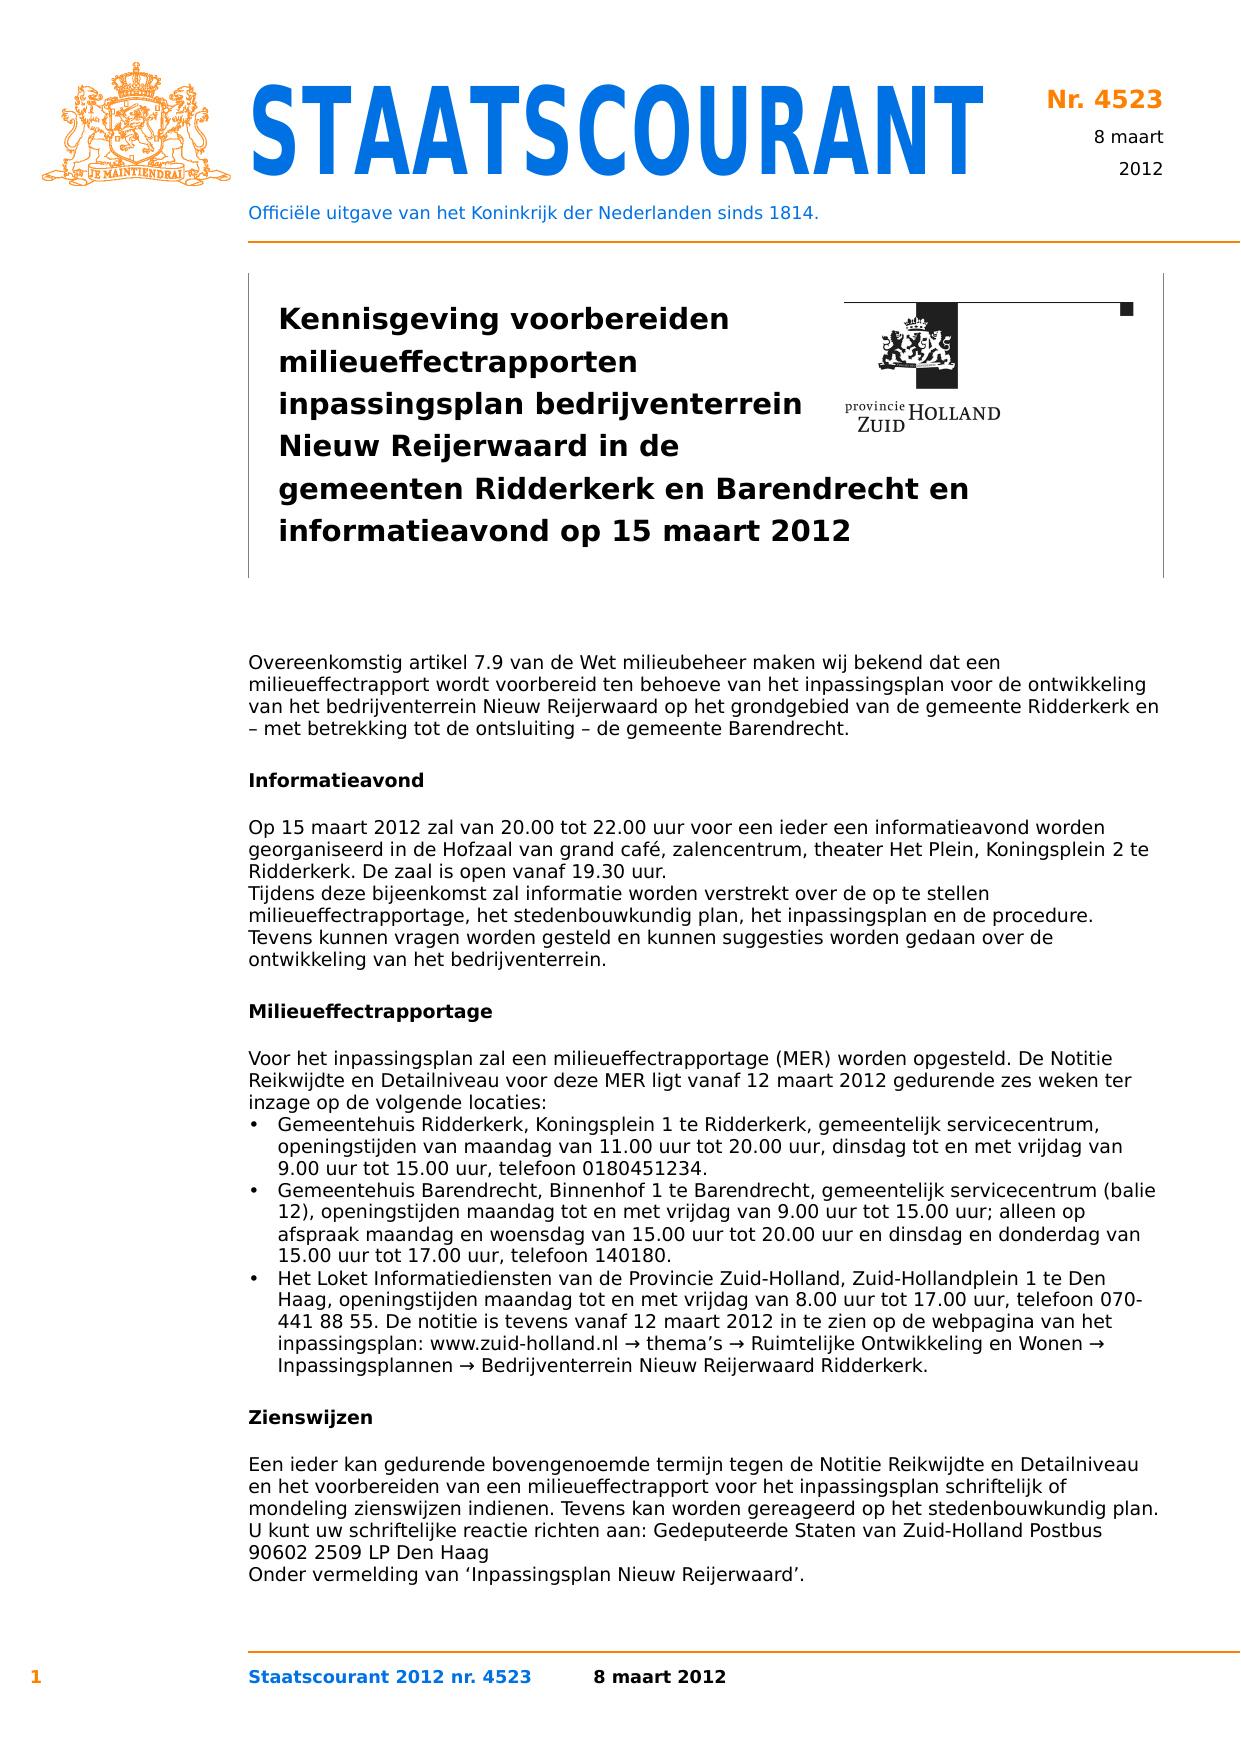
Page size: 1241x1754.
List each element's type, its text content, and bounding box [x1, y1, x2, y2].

table_cell 2012 [998, 153, 1240, 203]
text • Gemeentehuis Barendrecht, Binnenhof 1 te Barendrecht, gemeentelijk servicecentrum (balie 12), openingstijden maandag tot en met vrijdag van 9.00 uur tot 15.00 uur; alleen op afspraak maandag en woensdag van 15.00 uur tot 20.00 uur en dinsdag en donderdag van 15.00 uur tot 17.00 uur, telefoon 140180. [248, 1179, 1163, 1267]
table_cell Officiële uitgave van het Koninkrijk der Nederlanden sinds 1814. [248, 203, 1240, 241]
subtitle Milieueffectrapportage [248, 1001, 1163, 1023]
text Op 15 maart 2012 zal van 20.00 tot 22.00 uur voor een ieder een informatieavond worden georganiseerd in de Hofzaal van grand café, zalencentrum, theater Het Plein, Koningsplein 2 te Ridderkerk. De zaal is open vanaf 19.30 uur. [248, 817, 1163, 883]
subtitle Kennisgeving voorbereiden milieueffectrapporten inpassingsplan bedrijventerrein Nieuw Reijerwaard in de gemeenten Ridderkerk en Barendrecht en informatieavond op 15 maart 2012 [249, 273, 1163, 578]
table_header Nr. 4523 [998, 62, 1240, 121]
text Een ieder kan gedurende bovengenoemde termijn tegen de Notitie Reikwijdte en Detailniveau en het voorbereiden van een milieueffectrapport voor het inpassingsplan schriftelijk of mondeling zienswijzen indienen. Tevens kan worden gereageerd op het stedenbouwkundig plan. U kunt uw schriftelijke reactie richten aan: Gedeputeerde Staten van Zuid-Holland Postbus 90602 2509 LP Den Haag [248, 1454, 1163, 1564]
text • Gemeentehuis Ridderkerk, Koningsplein 1 te Ridderkerk, gemeentelijk servicecentrum, openingstijden van maandag van 11.00 uur tot 20.00 uur, dinsdag tot en met vrijdag van 9.00 uur tot 15.00 uur, telefoon 0180451234. [248, 1113, 1163, 1179]
subtitle Informatieavond [248, 770, 1163, 792]
text Overeenkomstig artikel 7.9 van de Wet milieubeheer maken wij bekend dat een milieueffectrapport wordt voorbereid ten behoeve van het inpassingsplan voor de ontwikkeling van het bedrijventerrein Nieuw Reijerwaard op het grondgebied van de gemeente Ridderkerk en – met betrekking tot de ontsluiting – de gemeente Barendrecht. [248, 652, 1163, 740]
subtitle Zienswijzen [248, 1407, 1163, 1429]
text Voor het inpassingsplan zal een milieueffectrapportage (MER) worden opgesteld. De Notitie Reikwijdte en Detailniveau voor deze MER ligt vanaf 12 maart 2012 gedurende zes weken ter inzage op de volgende locaties: [248, 1048, 1163, 1113]
picture [41, 62, 231, 186]
text Tijdens deze bijeenkomst zal informatie worden verstrekt over de op te stellen milieueffectrapportage, het stedenbouwkundig plan, het inpassingsplan en de procedure. Tevens kunnen vragen worden gesteld en kunnen suggesties worden gedaan over de ontwikkeling van het bedrijventerrein. [248, 883, 1163, 971]
text • Het Loket Informatiediensten van de Provincie Zuid-Holland, Zuid-Hollandplein 1 te Den Haag, openingstijden maandag tot en met vrijdag van 8.00 uur tot 17.00 uur, telefoon 070-441 88 55. De notitie is tevens vanaf 12 maart 2012 in te zien op de webpagina van het inpassingsplan: www.zuid-holland.nl → thema’s → Ruimtelijke Ontwikkeling en Wonen → Inpassingsplannen → Bedrijventerrein Nieuw Reijerwaard Ridderkerk. [248, 1267, 1163, 1377]
table_header [25, 62, 248, 241]
table_cell 8 maart [998, 121, 1240, 153]
table_header STAATSCOURANT [248, 62, 998, 203]
picture [844, 302, 1134, 433]
text Onder vermelding van ‘Inpassingsplan Nieuw Reijerwaard’. [248, 1564, 1163, 1586]
